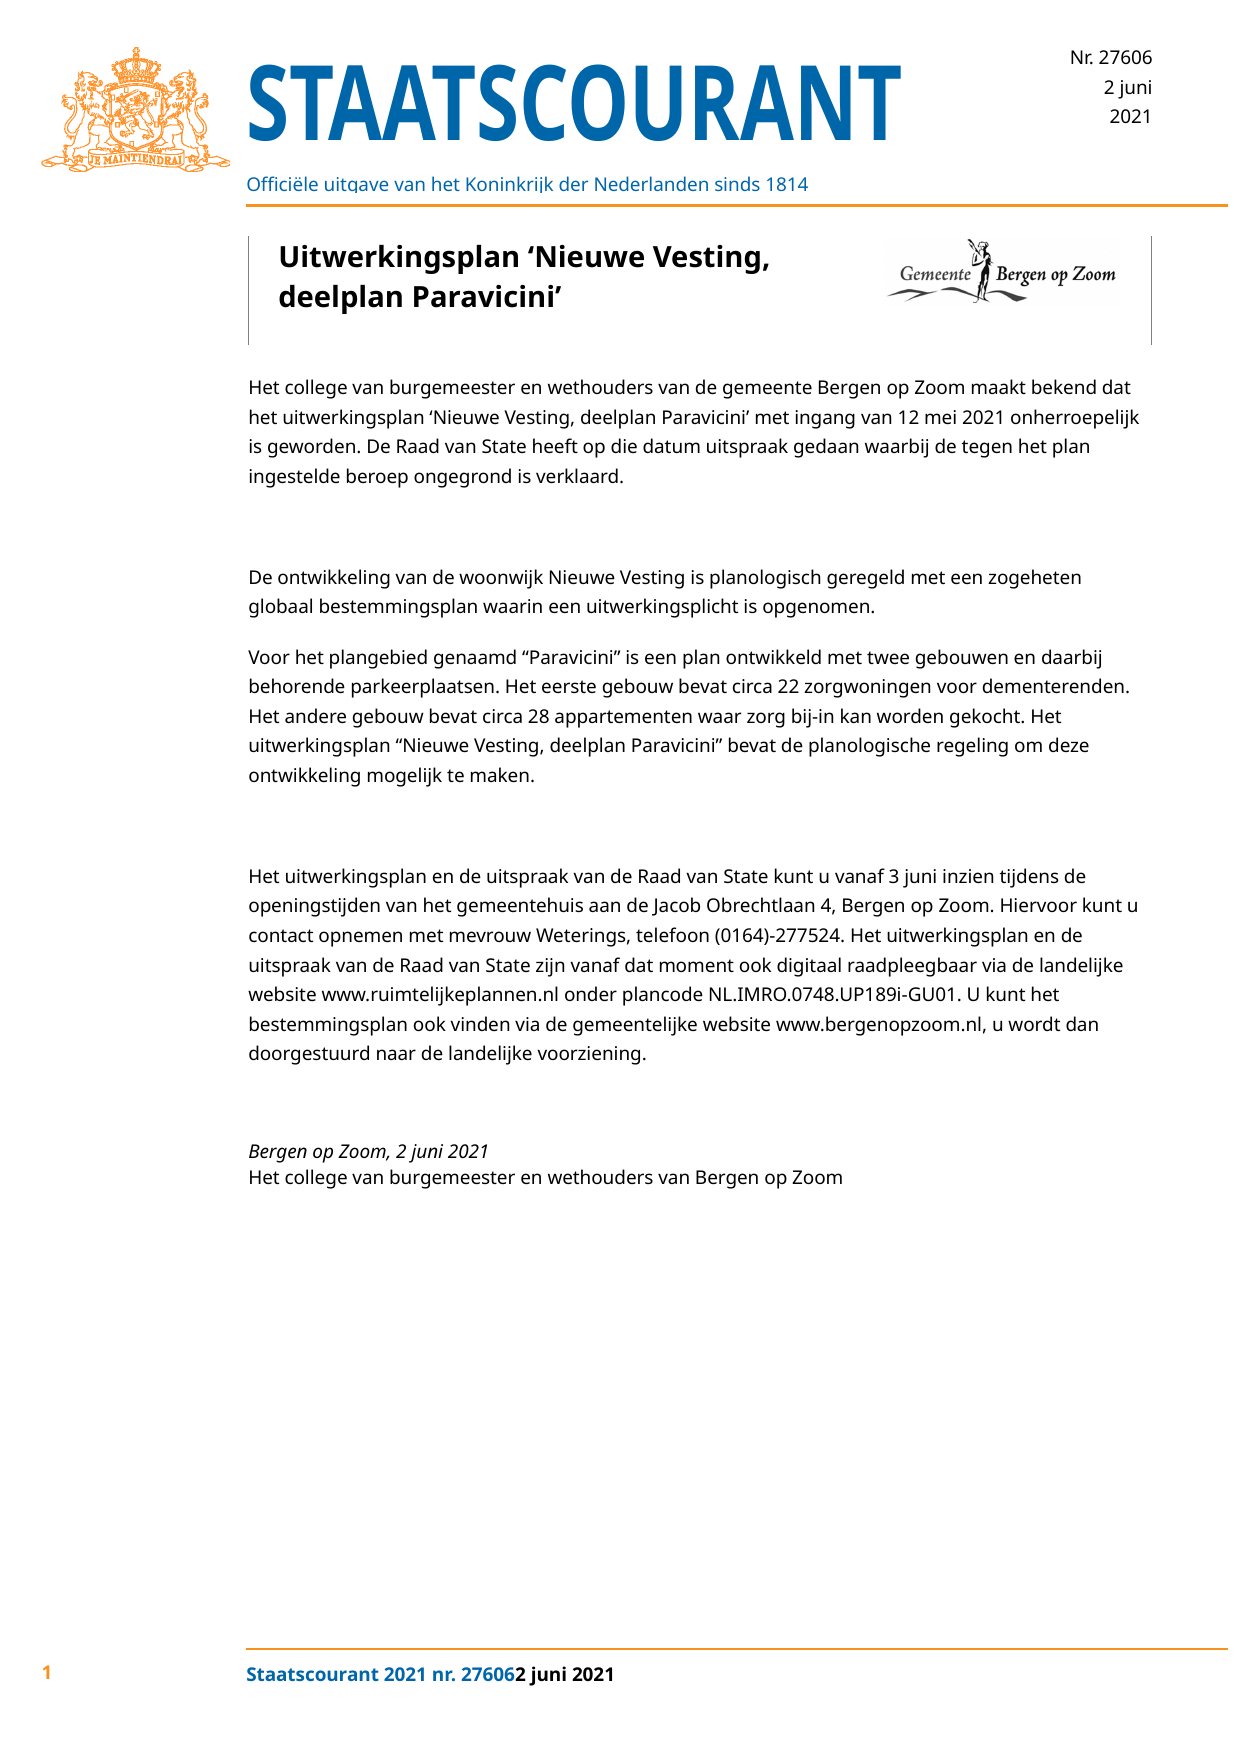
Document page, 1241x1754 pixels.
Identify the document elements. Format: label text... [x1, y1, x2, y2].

text De ontwikkeling van de woonwijk Nieuwe Vesting is planologisch geregeld met een zogeheten globaal bestemmingsplan waarin een uitwerkingsplicht is opgenomen. [248, 564, 1152, 619]
table_header Uitwerkingsplan ‘Nieuwe Vesting, deelplan Paravicini’ [249, 236, 850, 345]
text Het college van burgemeester en wethouders van de gemeente Bergen op Zoom maakt bekend dat het uitwerkingsplan ‘Nieuwe Vesting, deelplan Paravicini’ met ingang van 12 mei 2021 onherroepelijk is geworden. De Raad van State heeft op die datum uitspraak gedaan waarbij de tegen het plan ingestelde beroep ongegrond is verklaard. [248, 374, 1152, 489]
picture [882, 236, 1119, 307]
picture [41, 47, 231, 172]
text Het uitwerkingsplan en de uitspraak van de Raad van State kunt u vanaf 3 juni inzien tijdens de openingstijden van het gemeentehuis aan de Jacob Obrechtlaan 4, Bergen op Zoom. Hiervoor kunt u contact opnemen met mevrouw Weterings, telefoon (0164)-277524. Het uitwerkingsplan en de uitspraak van de Raad van State zijn vanaf dat moment ook digitaal raadpleegbaar via de landelijke website www.ruimtelijkeplannen.nl onder plancode NL.IMRO.0748.UP189i-GU01. U kunt het bestemmingsplan ook vinden via de gemeentelijke website www.bergenopzoom.nl, u wordt dan doorgestuurd naar de landelijke voorziening. [248, 863, 1152, 1066]
text Voor het plangebied genaamd “Paravicini” is een plan ontwikkeld met twee gebouwen en daarbij behorende parkeerplaatsen. Het eerste gebouw bevat circa 22 zorgwoningen voor dementerenden. Het andere gebouw bevat circa 28 appartementen waar zorg bij-in kan worden gekocht. Het uitwerkingsplan “Nieuwe Vesting, deelplan Paravicini” bevat de planologische regeling om deze ontwikkeling mogelijk te maken. [248, 644, 1152, 788]
text Het college van burgemeester en wethouders van Bergen op Zoom [248, 1164, 1152, 1190]
text Bergen op Zoom, 2 juni 2021 [248, 1139, 1152, 1164]
table_header [850, 236, 1151, 345]
